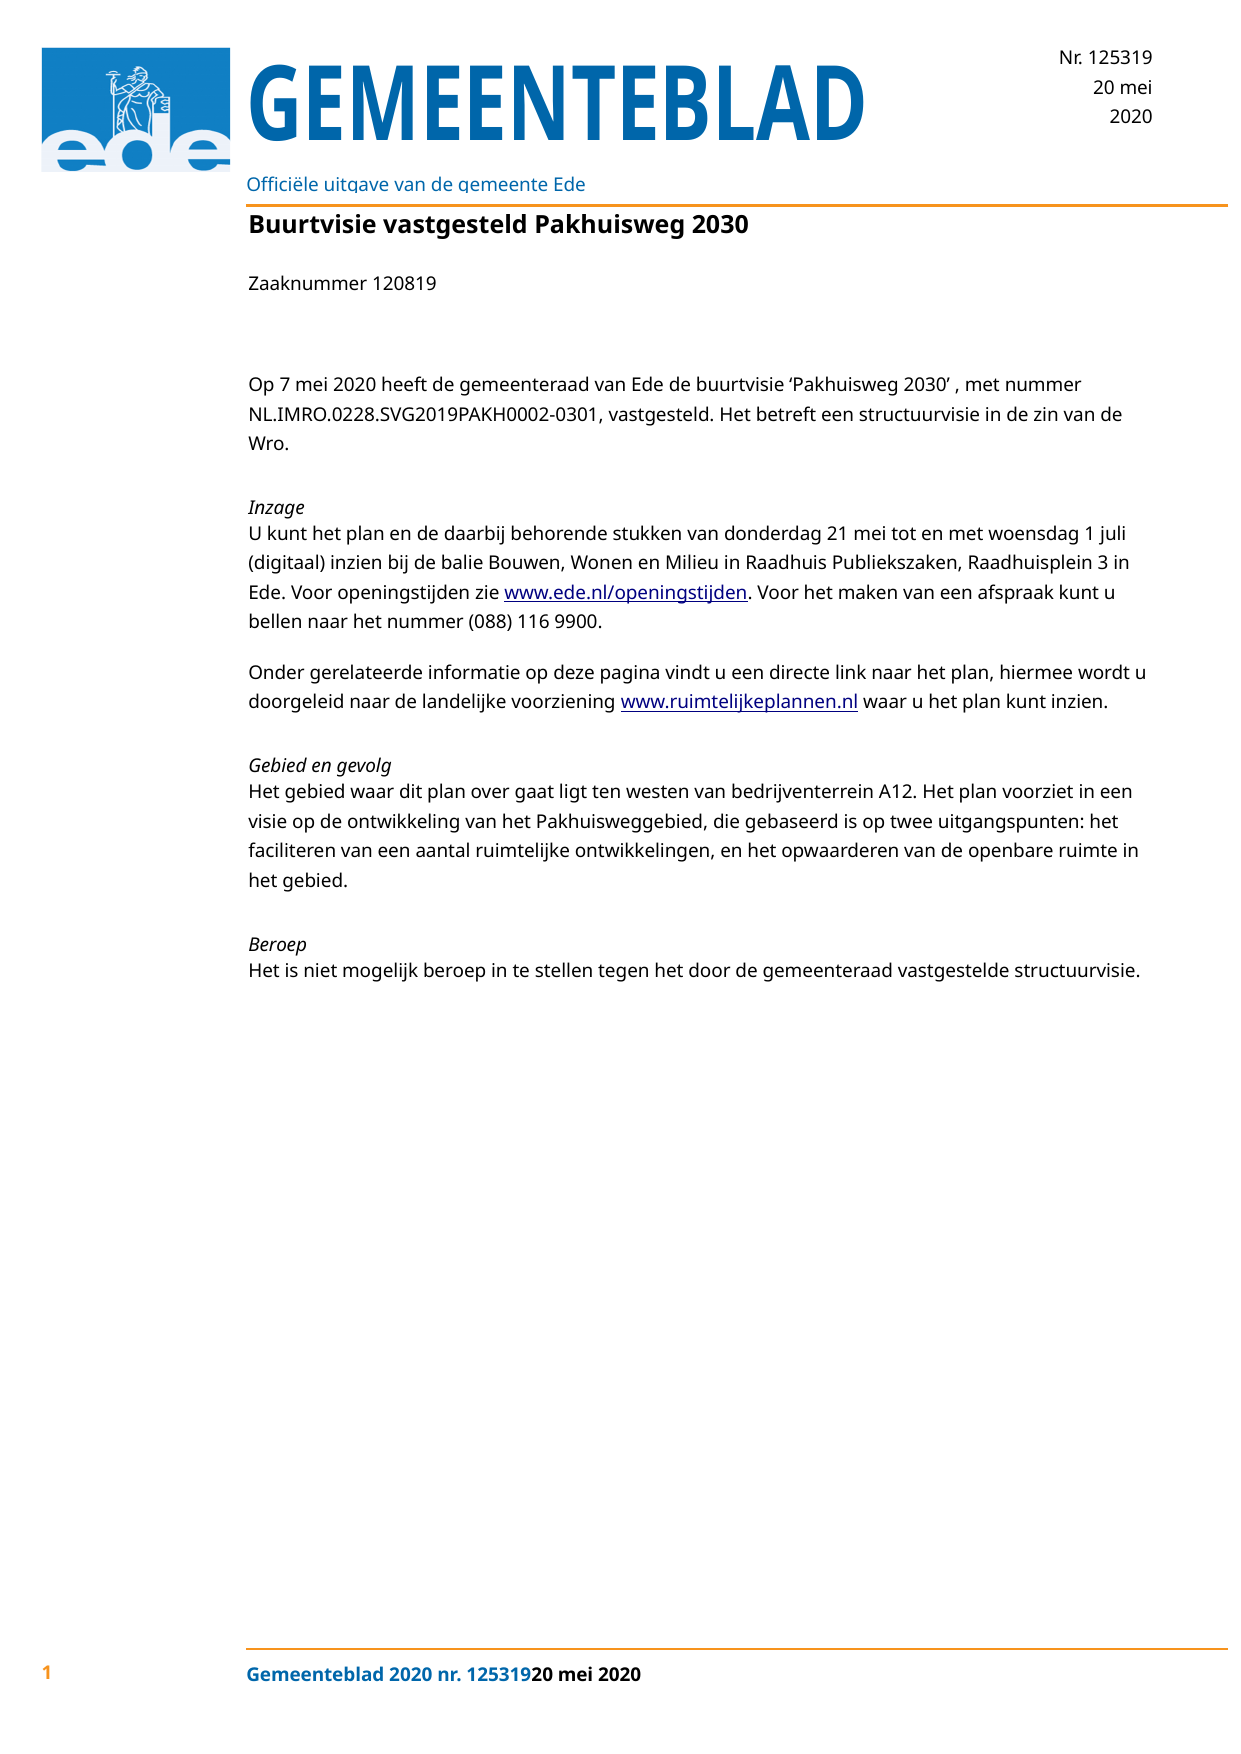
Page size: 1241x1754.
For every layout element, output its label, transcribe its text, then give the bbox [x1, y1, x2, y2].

text Inzage [248, 494, 1152, 520]
text Zaaknummer 120819 [248, 270, 1152, 296]
text Beroep [248, 931, 1152, 957]
text Het is niet mogelijk beroep in te stellen tegen het door de gemeenteraad vastgestelde structuurvisie. [248, 957, 1152, 983]
text Buurtvisie vastgesteld Pakhuisweg 2030 [248, 207, 1152, 241]
text Op 7 mei 2020 heeft de gemeenteraad van Ede de buurtvisie ‘Pakhuisweg 2030’ , met nummer NL.IMRO.0228.SVG2019PAKH0002-0301, vastgesteld. Het betreft een structuurvisie in de zin van de Wro. [248, 371, 1152, 456]
text Gebied en gevolg [248, 753, 1152, 778]
text U kunt het plan en de daarbij behorende stukken van donderdag 21 mei tot en met woensdag 1 juli (digitaal) inzien bij de balie Bouwen, Wonen en Milieu in Raadhuis Publiekszaken, Raadhuisplein 3 in Ede. Voor openingstijden zie www.ede.nl/openingstijden. Voor het maken van een afspraak kunt u bellen naar het nummer (088) 116 9900. [248, 520, 1152, 634]
text Onder gerelateerde informatie op deze pagina vindt u een directe link naar het plan, hiermee wordt u doorgeleid naar de landelijke voorziening www.ruimtelijkeplannen.nl waar u het plan kunt inzien. [248, 659, 1152, 714]
picture [41, 47, 231, 172]
text Het gebied waar dit plan over gaat ligt ten westen van bedrijventerrein A12. Het plan voorziet in een visie op de ontwikkeling van het Pakhuisweggebied, die gebaseerd is op twee uitgangspunten: het faciliteren van een aantal ruimtelijke ontwikkelingen, en het opwaarderen van de openbare ruimte in het gebied. [248, 778, 1152, 893]
